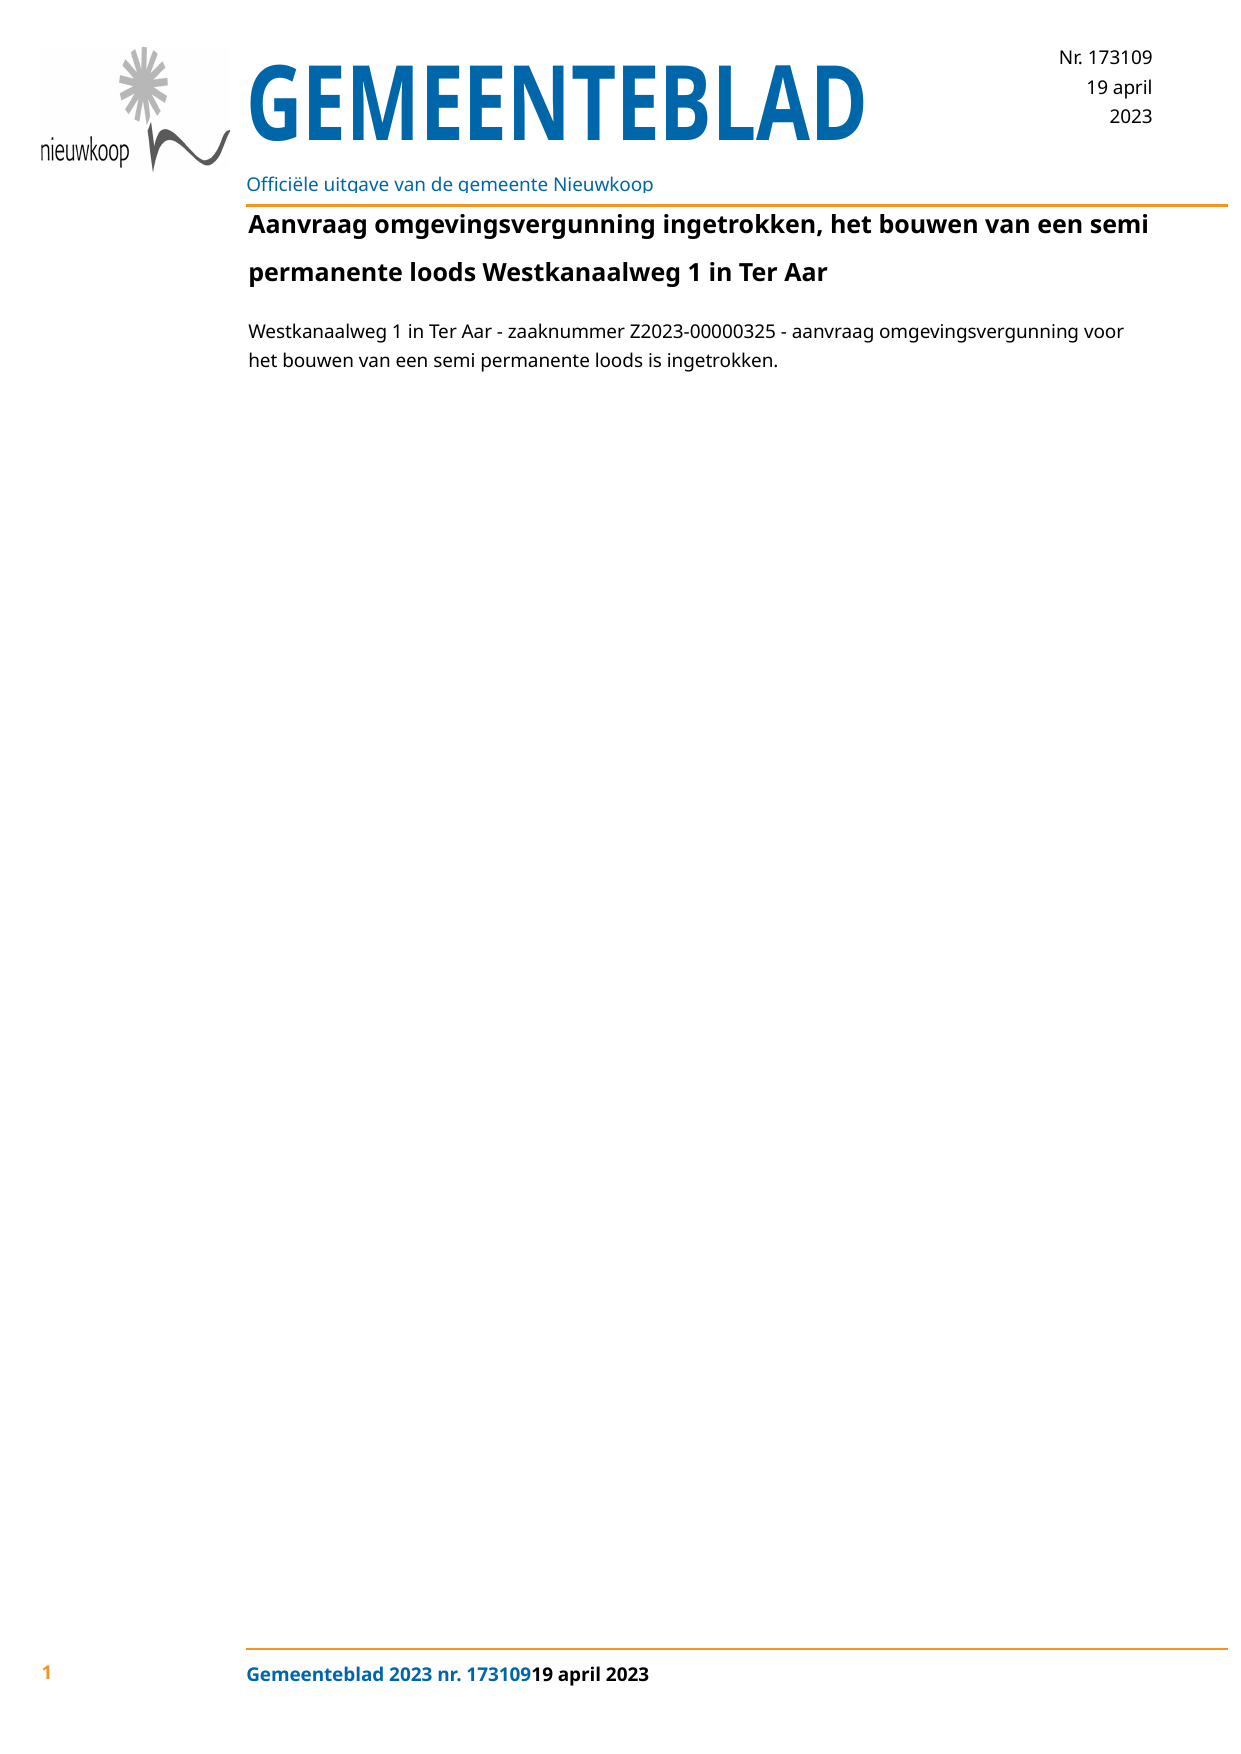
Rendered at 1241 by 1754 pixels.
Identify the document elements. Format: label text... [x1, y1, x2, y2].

picture [41, 47, 231, 172]
text Aanvraag omgevingsvergunning ingetrokken, het bouwen van een semi permanente loods Westkanaalweg 1 in Ter Aar [248, 207, 1152, 288]
text Westkanaalweg 1 in Ter Aar - zaaknummer Z2023-00000325 - aanvraag omgevingsvergunning voor het bouwen van een semi permanente loods is ingetrokken. [248, 318, 1152, 373]
